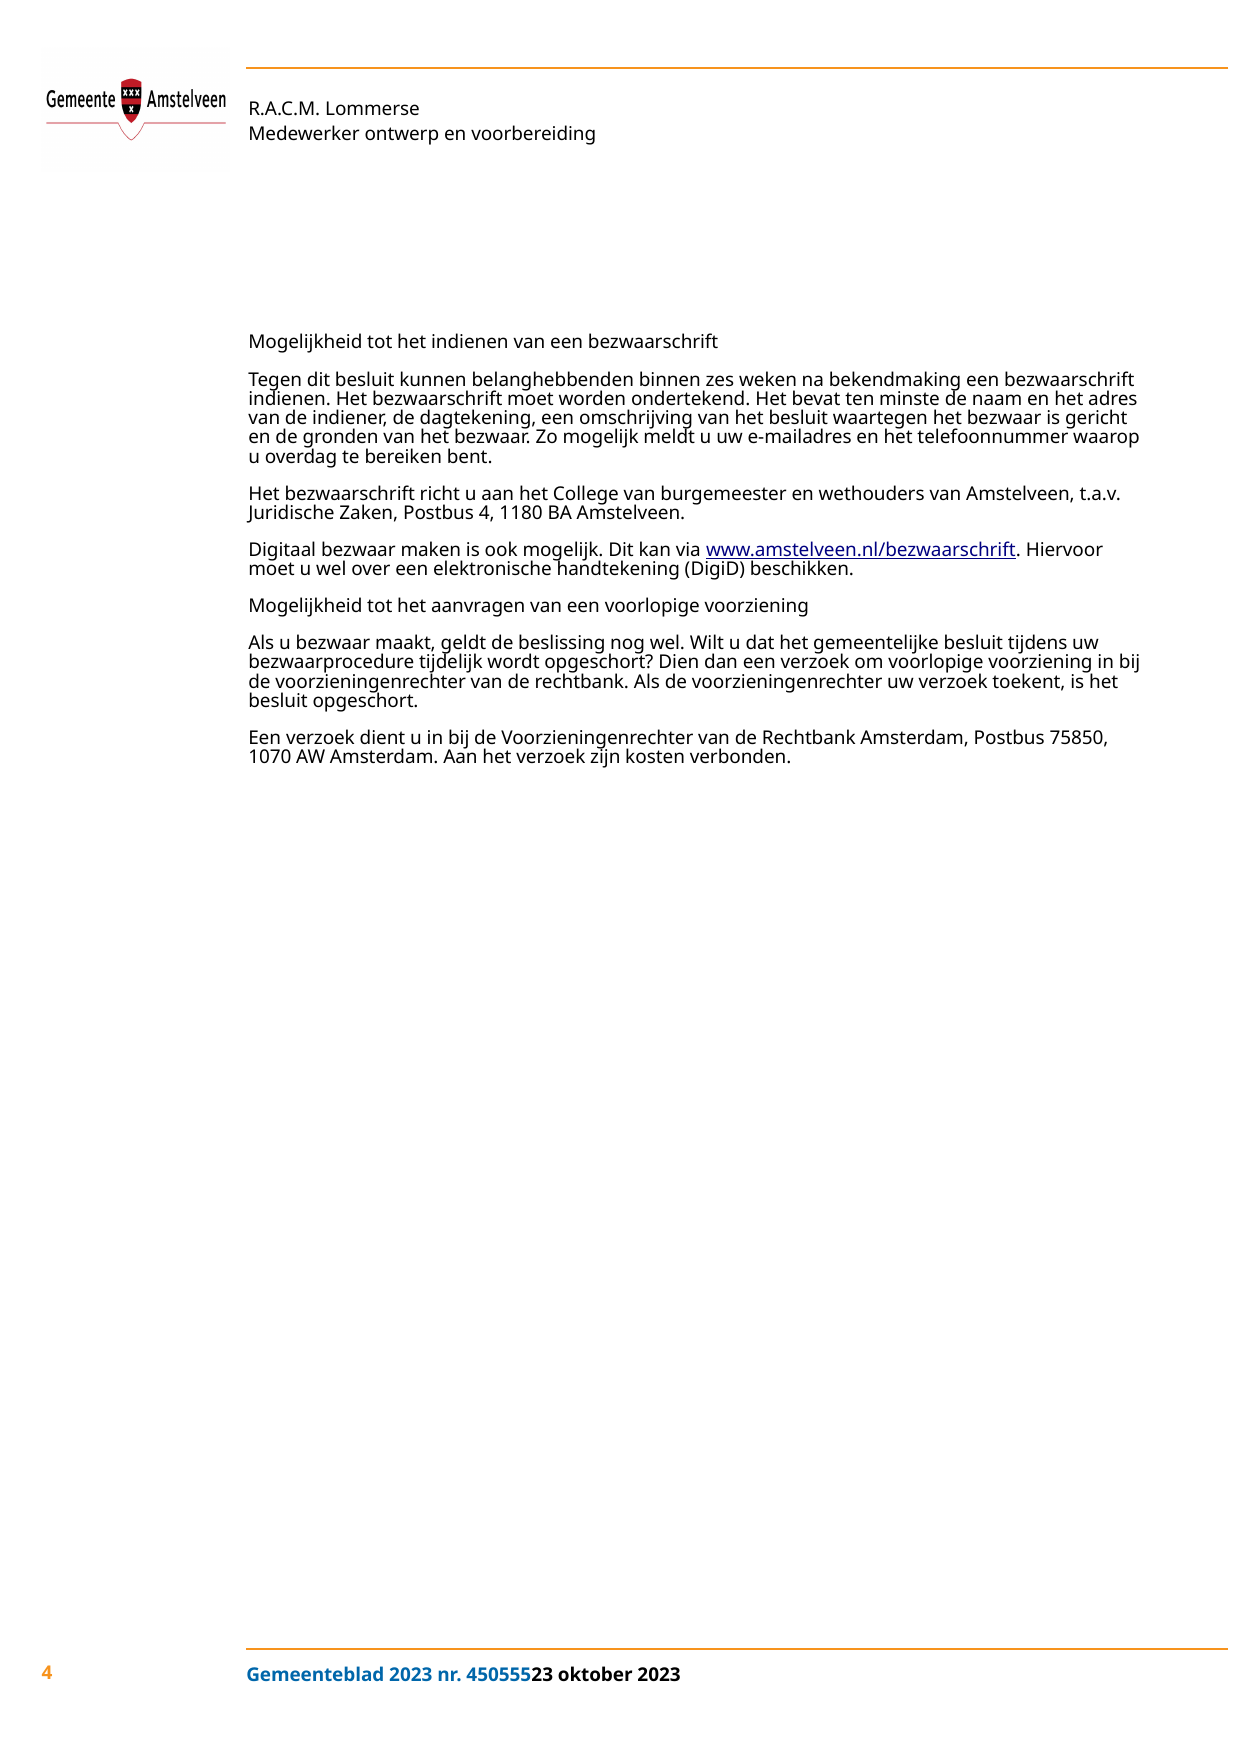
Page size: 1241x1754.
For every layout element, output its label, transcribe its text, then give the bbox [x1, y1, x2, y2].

text Medewerker ontwerp en voorbereiding [248, 121, 1152, 146]
picture [41, 47, 231, 172]
text Als u bezwaar maakt, geldt de beslissing nog wel. Wilt u dat het gemeentelijke besluit tijdens uw bezwaarprocedure tijdelijk wordt opgeschort? Dien dan een verzoek om voorlopige voorziening in bij de voorzieningenrechter van de rechtbank. Als de voorzieningenrechter uw verzoek toekent, is het besluit opgeschort. [248, 634, 1152, 711]
text Digitaal bezwaar maken is ook mogelijk. Dit kan via www.amstelveen.nl/bezwaarschrift. Hiervoor moet u wel over een elektronische handtekening (DigiD) beschikken. [248, 541, 1152, 579]
text R.A.C.M. Lommerse [248, 95, 1152, 121]
text Mogelijkheid tot het aanvragen van een voorlopige voorziening [248, 597, 1152, 616]
text Mogelijkheid tot het indienen van een bezwaarschrift [248, 333, 1152, 353]
text Het bezwaarschrift richt u aan het College van burgemeester en wethouders van Amstelveen, t.a.v. Juridische Zaken, Postbus 4, 1180 BA Amstelveen. [248, 484, 1152, 523]
text Een verzoek dient u in bij de Voorzieningenrechter van de Rechtbank Amsterdam, Postbus 75850, 1070 AW Amsterdam. Aan het verzoek zijn kosten verbonden. [248, 729, 1152, 767]
text Tegen dit besluit kunnen belanghebbenden binnen zes weken na bekendmaking een bezwaarschrift indienen. Het bezwaarschrift moet worden ondertekend. Het bevat ten minste de naam en het adres van de indiener, de dagtekening, een omschrijving van het besluit waartegen het bezwaar is gericht en de gronden van het bezwaar. Zo mogelijk meldt u uw e-mailadres en het telefoonnummer waarop u overdag te bereiken bent. [248, 371, 1152, 467]
